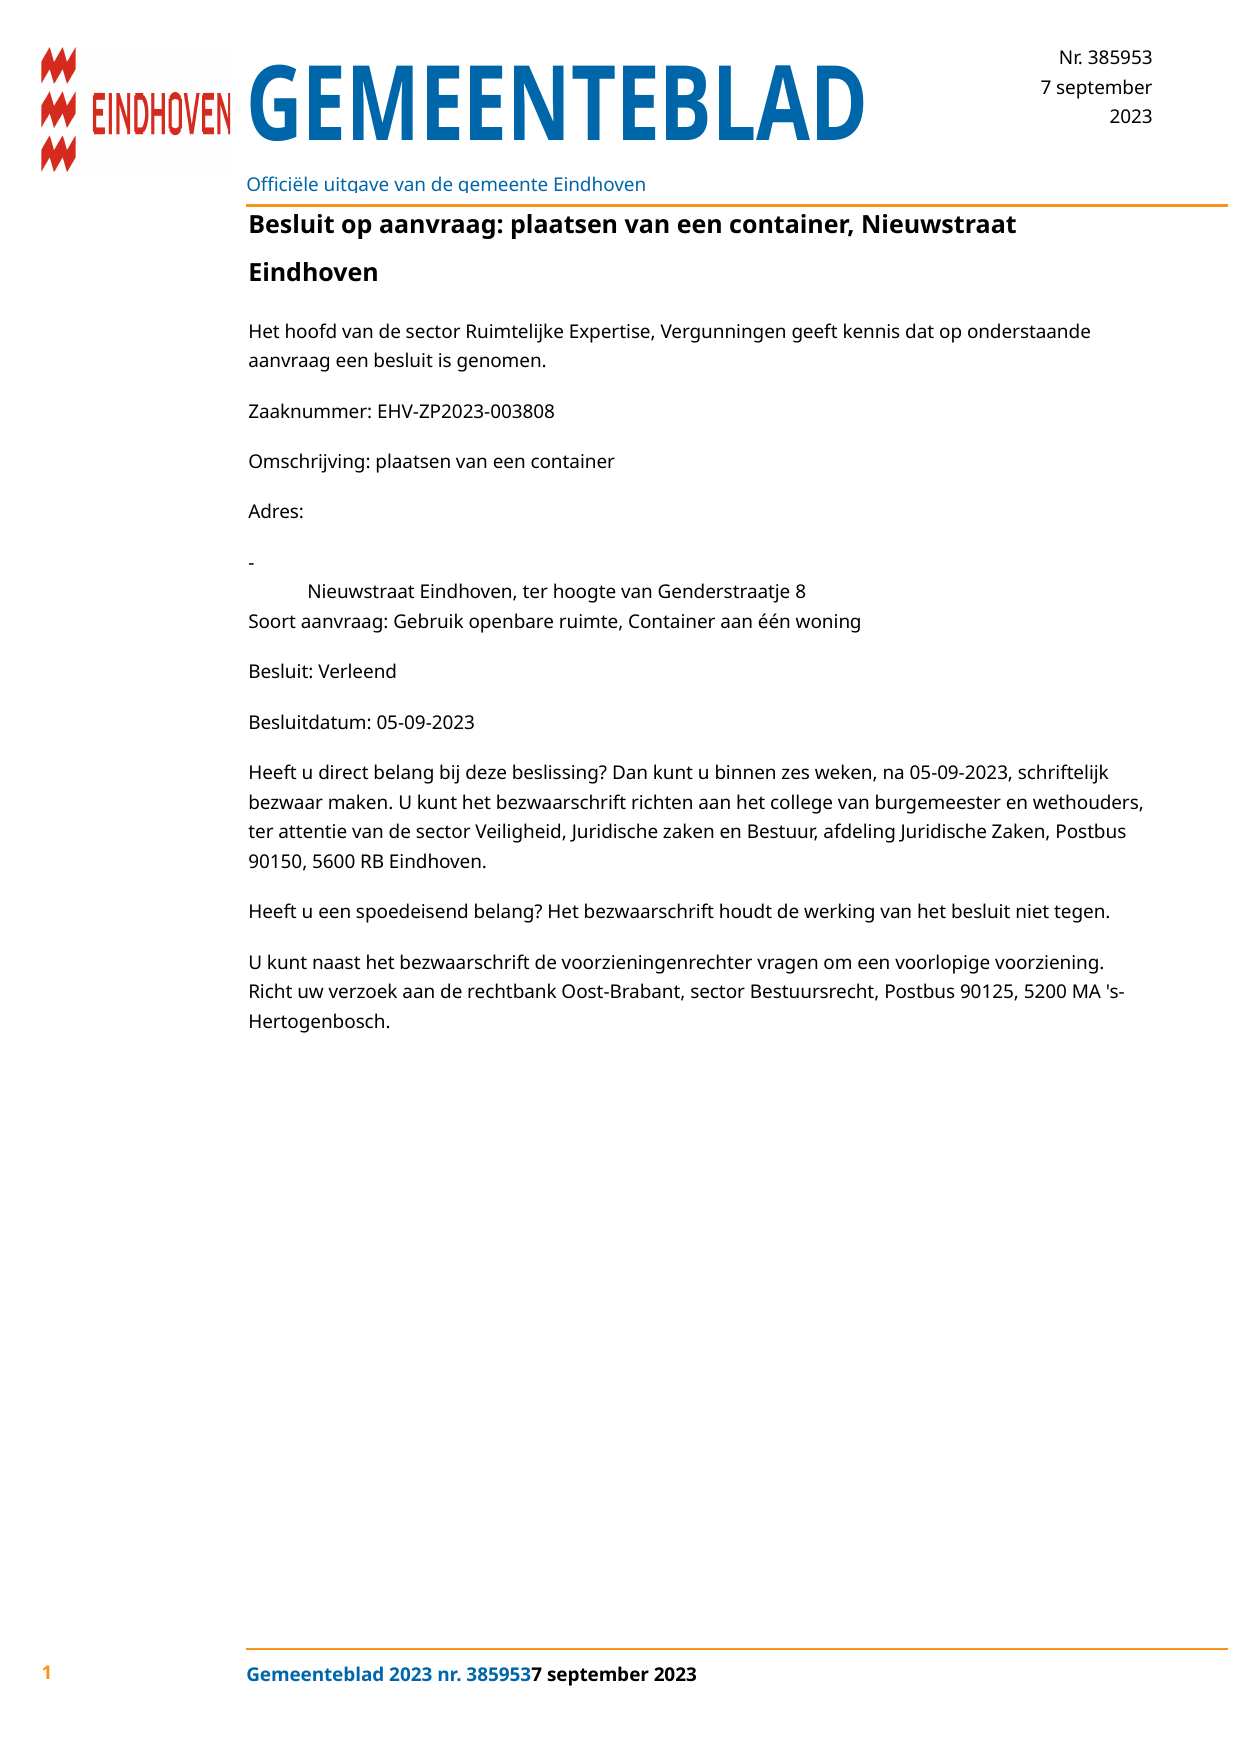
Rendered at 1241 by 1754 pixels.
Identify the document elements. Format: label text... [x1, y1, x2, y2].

text Besluitdatum: 05-09-2023 [248, 709, 1152, 735]
picture [41, 47, 231, 172]
text Adres: [248, 499, 1152, 524]
text Het hoofd van de sector Ruimtelijke Expertise, Vergunningen geeft kennis dat op onderstaande aanvraag een besluit is genomen. [248, 318, 1152, 373]
text U kunt naast het bezwaarschrift de voorzieningenrechter vragen om een voorlopige voorziening. Richt uw verzoek aan de rechtbank Oost-Brabant, sector Bestuursrecht, Postbus 90125, 5200 MA 's-Hertogenbosch. [248, 949, 1152, 1034]
text Heeft u een spoedeisend belang? Het bezwaarschrift houdt de werking van het besluit niet tegen. [248, 899, 1152, 924]
text Zaaknummer: EHV-ZP2023-003808 [248, 398, 1152, 424]
text Besluit: Verleend [248, 659, 1152, 684]
text Heeft u direct belang bij deze beslissing? Dan kunt u binnen zes weken, na 05-09-2023, schriftelijk bezwaar maken. U kunt het bezwaarschrift richten aan het college van burgemeester en wethouders, ter attentie van de sector Veiligheid, Juridische zaken en Bestuur, afdeling Juridische Zaken, Postbus 90150, 5600 RB Eindhoven. [248, 759, 1152, 874]
text Soort aanvraag: Gebruik openbare ruimte, Container aan één woning [248, 608, 1152, 634]
list Nieuwstraat Eindhoven, ter hoogte van Genderstraatje 8 [248, 579, 1152, 604]
text Besluit op aanvraag: plaatsen van een container, Nieuwstraat Eindhoven [248, 207, 1152, 288]
text Omschrijving: plaatsen van een container [248, 448, 1152, 474]
